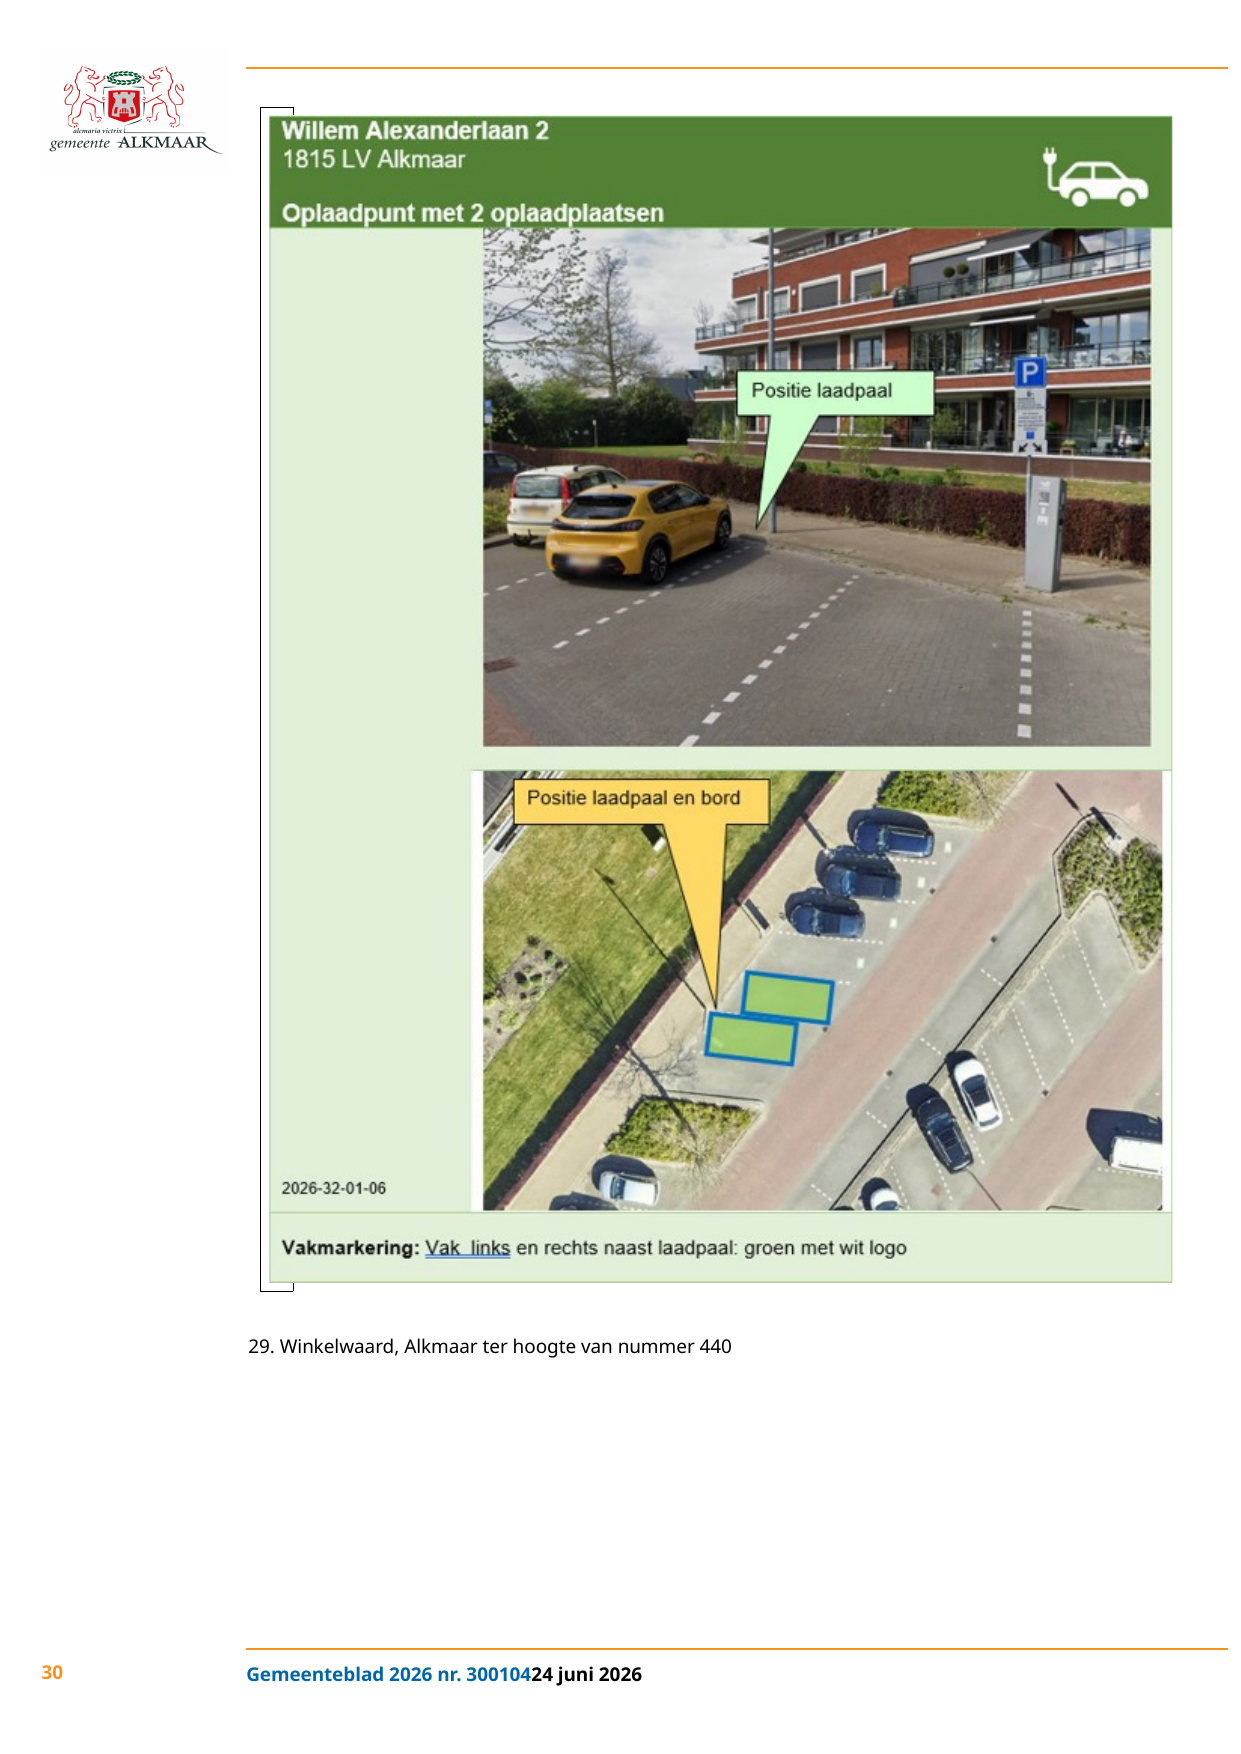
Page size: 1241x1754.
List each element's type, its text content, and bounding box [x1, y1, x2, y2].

text 29. Winkelwaard, Alkmaar ter hoogte van nummer 440 [248, 1333, 1152, 1359]
picture [268, 115, 1173, 1283]
picture [41, 47, 231, 172]
